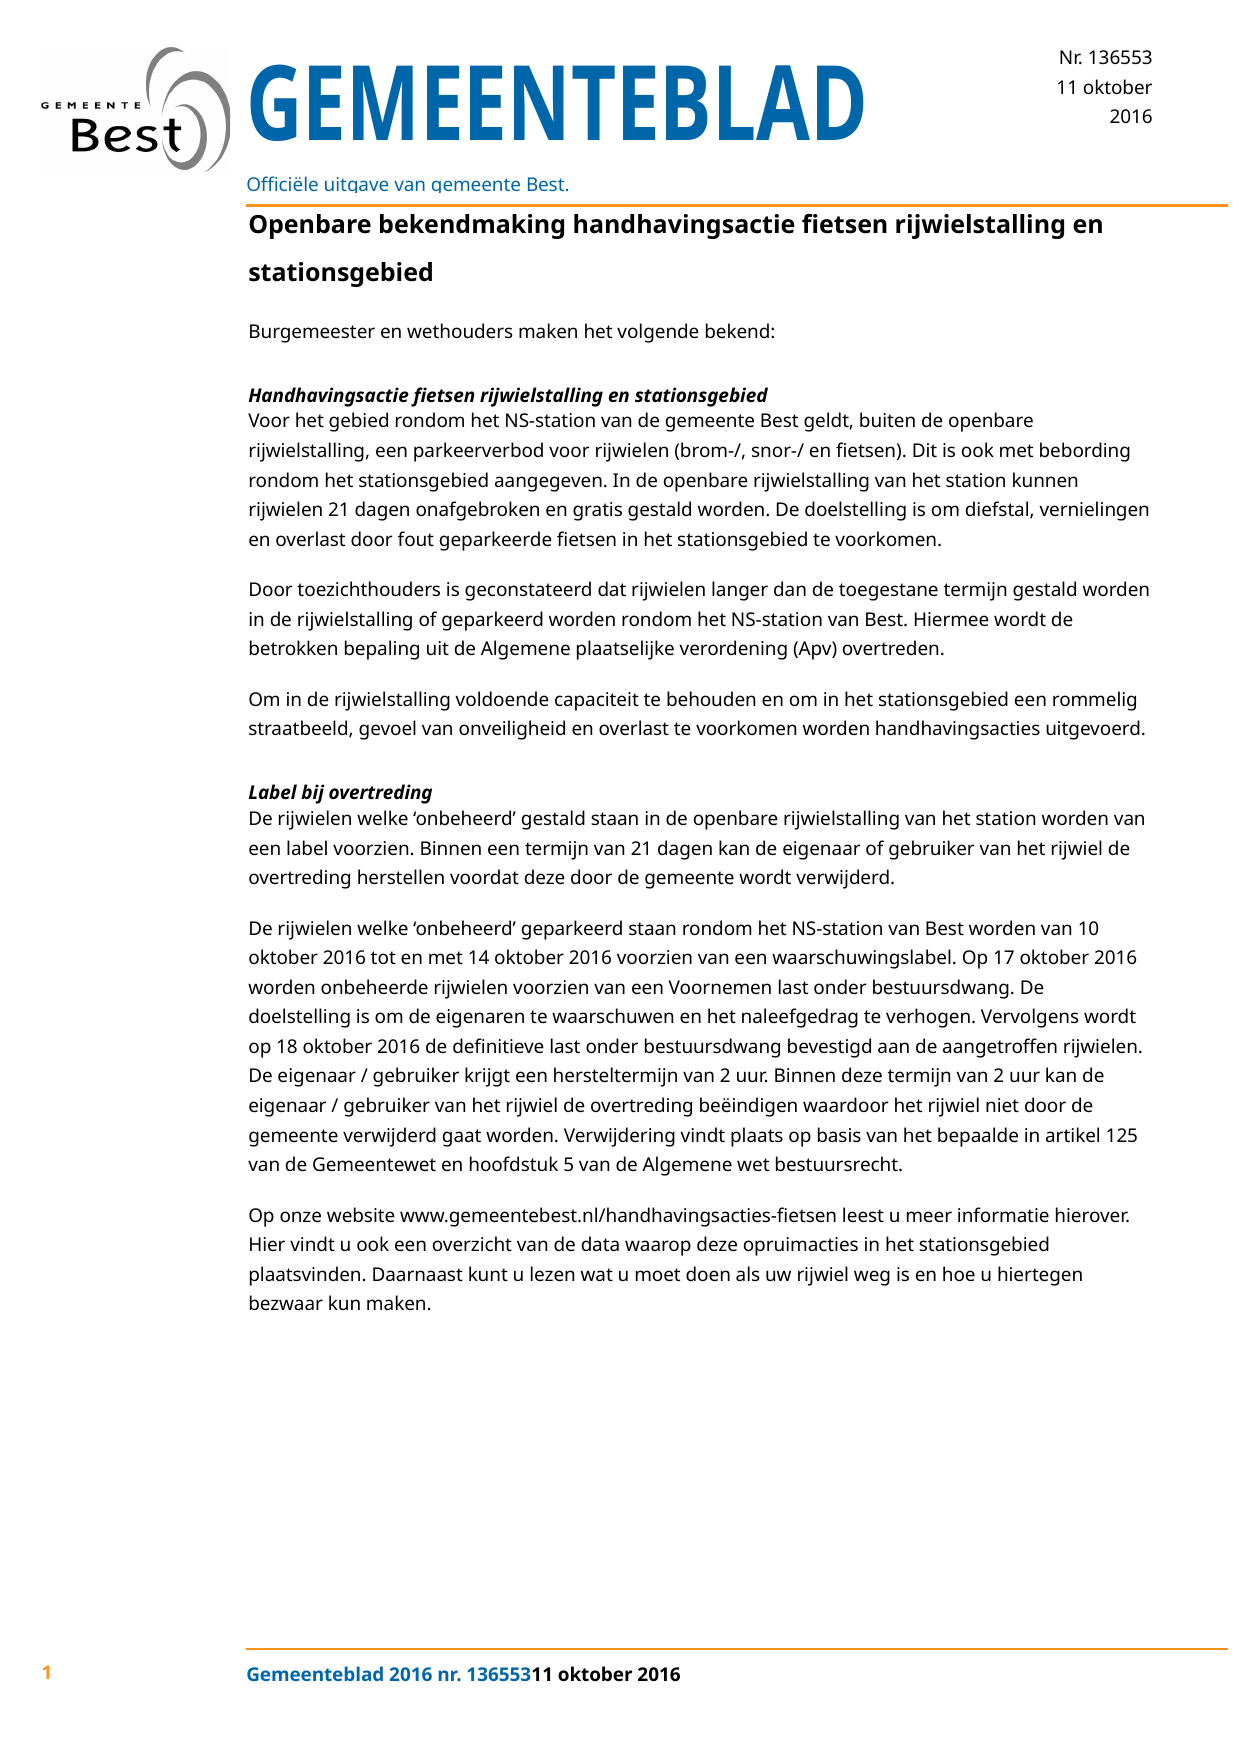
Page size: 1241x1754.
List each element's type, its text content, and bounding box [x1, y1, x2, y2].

text De rijwielen welke ‘onbeheerd’ gestald staan in de openbare rijwielstalling van het station worden van een label voorzien. Binnen een termijn van 21 dagen kan de eigenaar of gebruiker van het rijwiel de overtreding herstellen voordat deze door de gemeente wordt verwijderd. [248, 805, 1152, 890]
text Door toezichthouders is geconstateerd dat rijwielen langer dan de toegestane termijn gestald worden in de rijwielstalling of geparkeerd worden rondom het NS-station van Best. Hiermee wordt de betrokken bepaling uit de Algemene plaatselijke verordening (Apv) overtreden. [248, 576, 1152, 661]
text Om in de rijwielstalling voldoende capaciteit te behouden en om in het stationsgebied een rommelig straatbeeld, gevoel van onveiligheid en overlast te voorkomen worden handhavingsacties uitgevoerd. [248, 686, 1152, 741]
text Burgemeester en wethouders maken het volgende bekend: [248, 318, 1152, 344]
text Voor het gebied rondom het NS-station van de gemeente Best geldt, buiten de openbare rijwielstalling, een parkeerverbod voor rijwielen (brom-/, snor-/ en fietsen). Dit is ook met bebording rondom het stationsgebied aangegeven. In de openbare rijwielstalling van het station kunnen rijwielen 21 dagen onafgebroken en gratis gestald worden. De doelstelling is om diefstal, vernielingen en overlast door fout geparkeerde fietsen in het stationsgebied te voorkomen. [248, 408, 1152, 552]
picture [41, 47, 231, 172]
text Op onze website www.gemeentebest.nl/handhavingsacties-fietsen leest u meer informatie hierover. Hier vindt u ook een overzicht van de data waarop deze opruimacties in het stationsgebied plaatsvinden. Daarnaast kunt u lezen wat u moet doen als uw rijwiel weg is en hoe u hiertegen bezwaar kun maken. [248, 1202, 1152, 1316]
text De rijwielen welke ‘onbeheerd’ geparkeerd staan rondom het NS-station van Best worden van 10 oktober 2016 tot en met 14 oktober 2016 voorzien van een waarschuwingslabel. Op 17 oktober 2016 worden onbeheerde rijwielen voorzien van een Voornemen last onder bestuursdwang. De doelstelling is om de eigenaren te waarschuwen en het naleefgedrag te verhogen. Vervolgens wordt op 18 oktober 2016 de definitieve last onder bestuursdwang bevestigd aan de aangetroffen rijwielen. De eigenaar / gebruiker krijgt een hersteltermijn van 2 uur. Binnen deze termijn van 2 uur kan de eigenaar / gebruiker van het rijwiel de overtreding beëindigen waardoor het rijwiel niet door de gemeente verwijderd gaat worden. Verwijdering vindt plaats op basis van het bepaalde in artikel 125 van de Gemeentewet en hoofdstuk 5 van de Algemene wet bestuursrecht. [248, 915, 1152, 1177]
text Handhavingsactie fietsen rijwielstalling en stationsgebied [248, 382, 1152, 408]
text Label bij overtreding [248, 779, 1152, 805]
text Openbare bekendmaking handhavingsactie fietsen rijwielstalling en stationsgebied [248, 207, 1152, 288]
